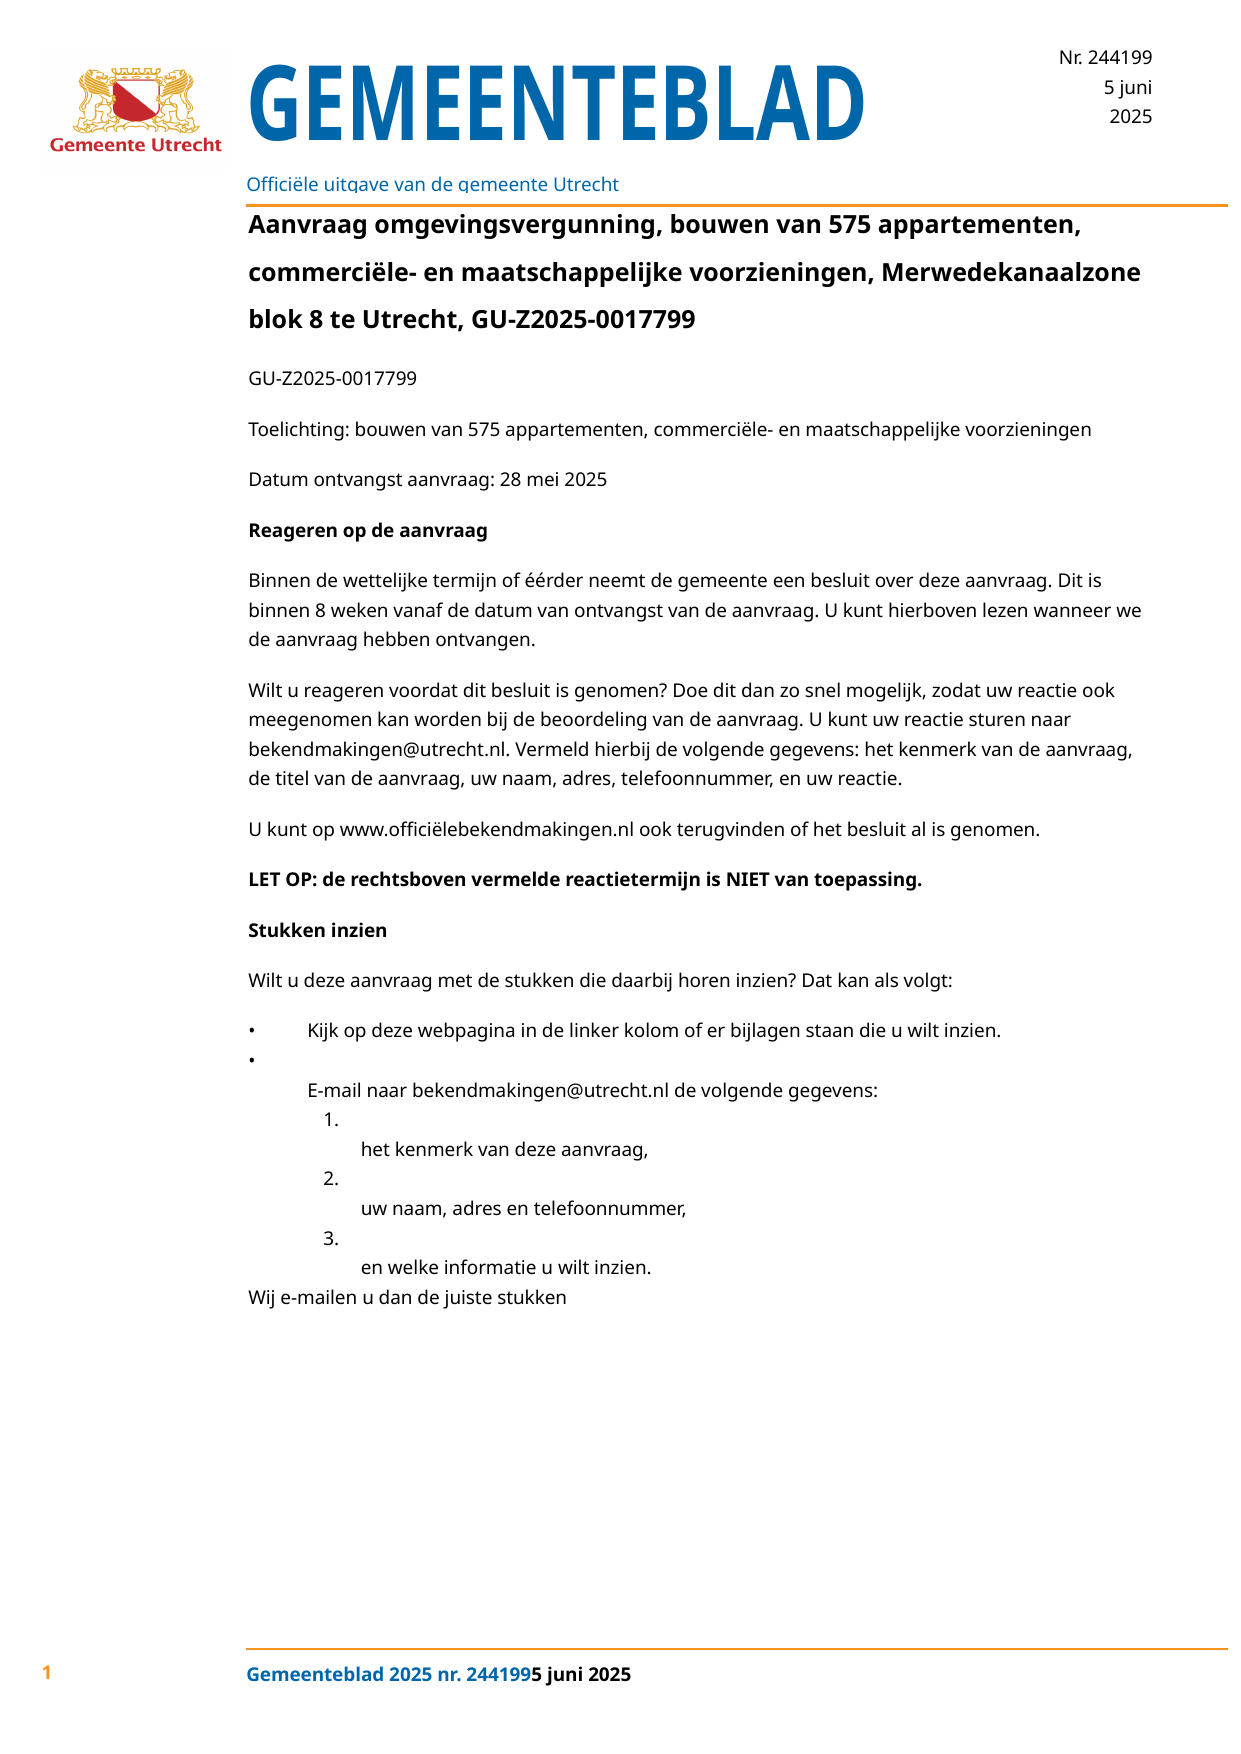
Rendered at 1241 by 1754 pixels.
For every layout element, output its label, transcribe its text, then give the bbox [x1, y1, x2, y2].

text GU-Z2025-0017799 [248, 366, 1152, 391]
text Aanvraag omgevingsvergunning, bouwen van 575 appartementen, commerciële- en maatschappelijke voorzieningen, Merwedekanaalzone blok 8 te Utrecht, GU-Z2025-0017799 [248, 207, 1152, 336]
list het kenmerk van deze aanvraag, [323, 1136, 1152, 1162]
text Toelichting: bouwen van 575 appartementen, commerciële- en maatschappelijke voorzieningen [248, 416, 1152, 442]
text Stukken inzien [248, 917, 1152, 942]
text Wij e-mailen u dan de juiste stukken [248, 1284, 1152, 1309]
text Wilt u reageren voordat dit besluit is genomen? Doe dit dan zo snel mogelijk, zodat uw reactie ook meegenomen kan worden bij de beoordeling van de aanvraag. U kunt uw reactie sturen naar bekendmakingen@utrecht.nl. Vermeld hierbij de volgende gegevens: het kenmerk van de aanvraag, de titel van de aanvraag, uw naam, adres, telefoonnummer, en uw reactie. [248, 677, 1152, 791]
text LET OP: de rechtsboven vermelde reactietermijn is NIET van toepassing. [248, 866, 1152, 892]
list E-mail naar bekendmakingen@utrecht.nl de volgende gegevens: [248, 1077, 1152, 1102]
text Wilt u deze aanvraag met de stukken die daarbij horen inzien? Dat kan als volgt: [248, 967, 1152, 993]
list en welke informatie u wilt inzien. [323, 1254, 1152, 1280]
text Datum ontvangst aanvraag: 28 mei 2025 [248, 466, 1152, 492]
list uw naam, adres en telefoonnummer, [323, 1195, 1152, 1221]
picture [41, 47, 231, 172]
text Binnen de wettelijke termijn of éérder neemt de gemeente een besluit over deze aanvraag. Dit is binnen 8 weken vanaf de datum van ontvangst van de aanvraag. U kunt hierboven lezen wanneer we de aanvraag hebben ontvangen. [248, 567, 1152, 652]
text Reageren op de aanvraag [248, 517, 1152, 542]
list Kijk op deze webpagina in de linker kolom of er bijlagen staan die u wilt inzien. [248, 1018, 1152, 1043]
text U kunt op www.officiëlebekendmakingen.nl ook terugvinden of het besluit al is genomen. [248, 816, 1152, 842]
